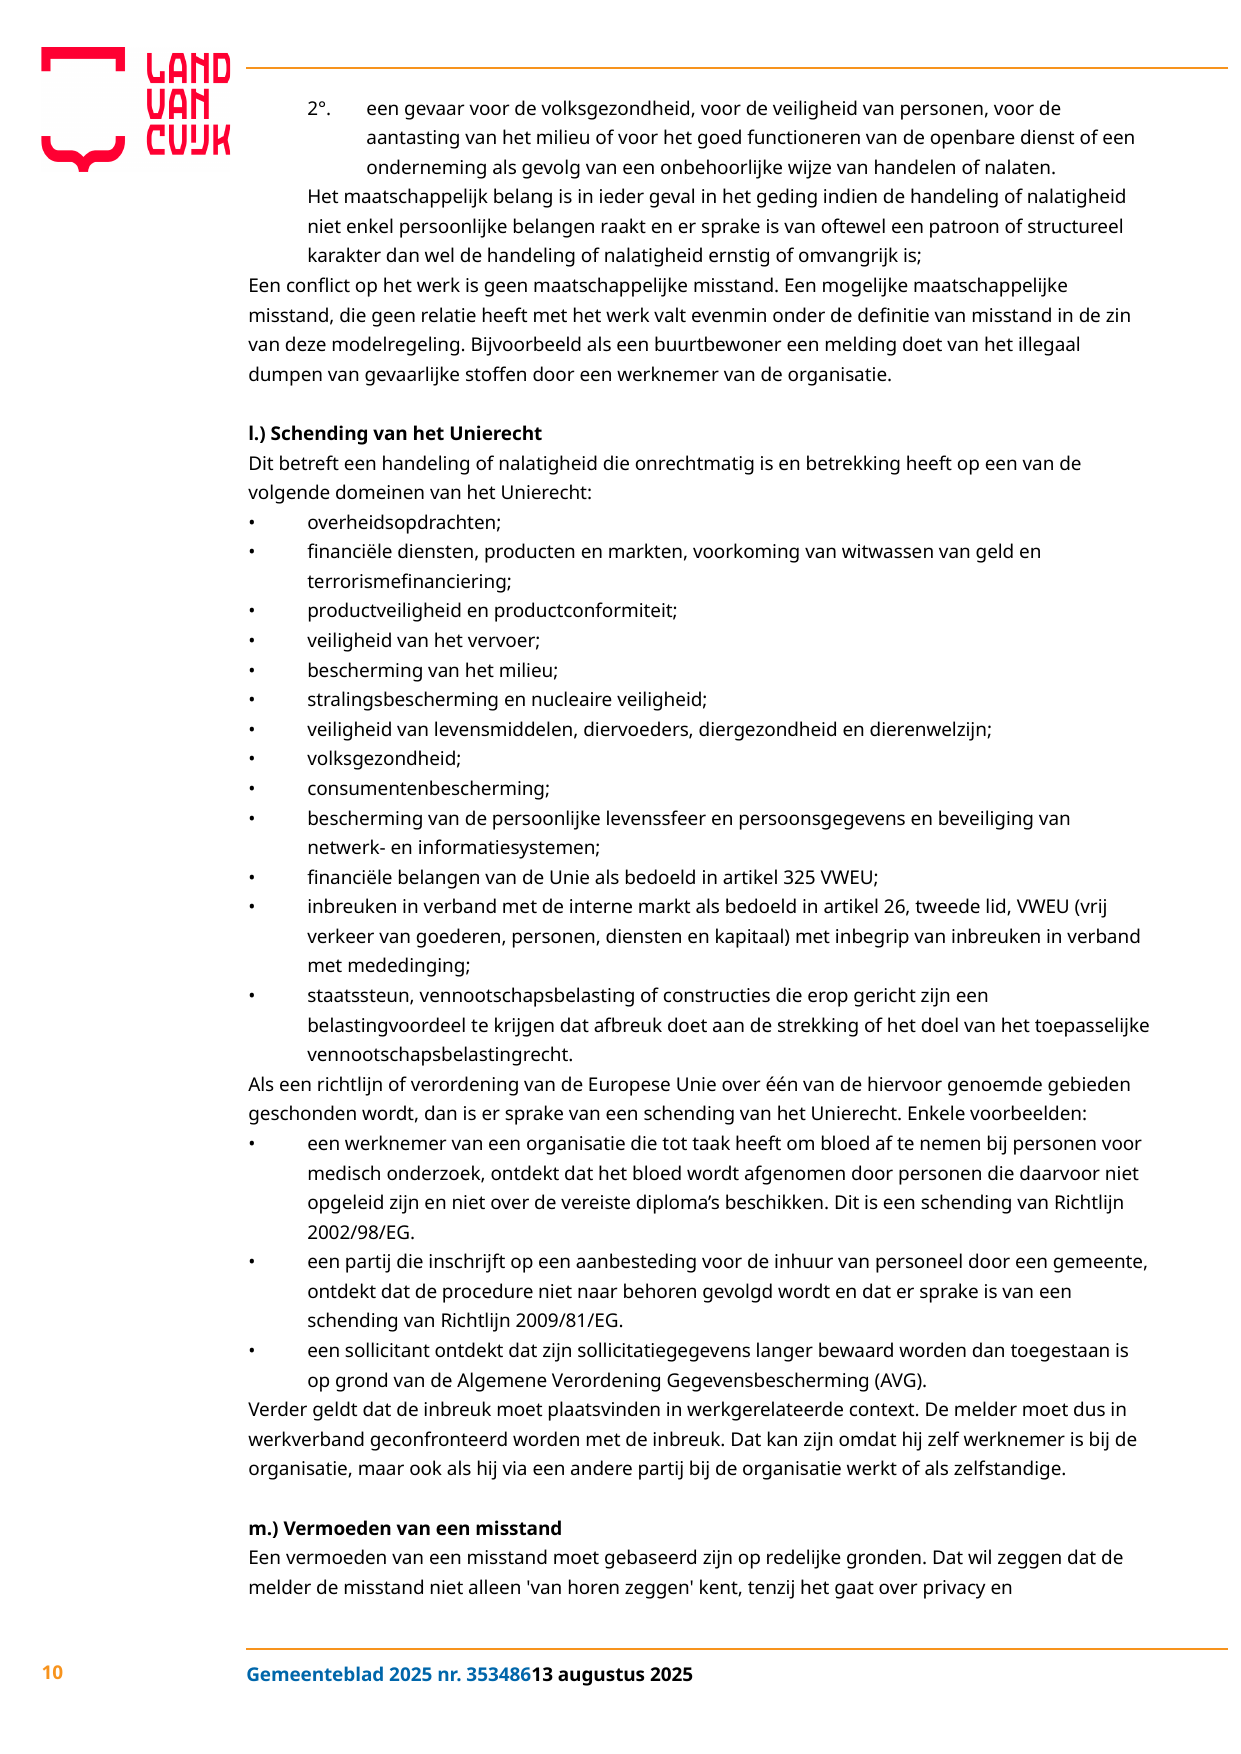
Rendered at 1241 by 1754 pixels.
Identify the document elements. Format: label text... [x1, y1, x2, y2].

list financiële belangen van de Unie als bedoeld in artikel 325 VWEU; [248, 864, 1152, 890]
list Het maatschappelijk belang is in ieder geval in het geding indien de handeling of nalatigheid niet enkel persoonlijke belangen raakt en er sprake is van oftewel een patroon of structureel karakter dan wel de handeling of nalatigheid ernstig of omvangrijk is; [248, 183, 1152, 268]
text Dit betreft een handeling of nalatigheid die onrechtmatig is en betrekking heeft op een van de volgende domeinen van het Unierecht: [248, 450, 1152, 505]
list volksgezondheid; [248, 746, 1152, 771]
list een werknemer van een organisatie die tot taak heeft om bloed af te nemen bij personen voor medisch onderzoek, ontdekt dat het bloed wordt afgenomen door personen die daarvoor niet opgeleid zijn en niet over de vereiste diploma’s beschikken. Dit is een schending van Richtlijn 2002/98/EG. [248, 1130, 1152, 1245]
text Verder geldt dat de inbreuk moet plaatsvinden in werkgerelateerde context. De melder moet dus in werkverband geconfronteerd worden met de inbreuk. Dat kan zijn omdat hij zelf werknemer is bij de organisatie, maar ook als hij via een andere partij bij de organisatie werkt of als zelfstandige. [248, 1396, 1152, 1481]
list consumentenbescherming; [248, 775, 1152, 801]
picture [41, 47, 231, 172]
text Als een richtlijn of verordening van de Europese Unie over één van de hiervoor genoemde gebieden geschonden wordt, dan is er sprake van een schending van het Unierecht. Enkele voorbeelden: [248, 1071, 1152, 1126]
list een gevaar voor de volksgezondheid, voor de veiligheid van personen, voor de aantasting van het milieu of voor het goed functioneren van de openbare dienst of een onderneming als gevolg van een onbehoorlijke wijze van handelen of nalaten. [307, 95, 1152, 180]
list staatssteun, vennootschapsbelasting of constructies die erop gericht zijn een belastingvoordeel te krijgen dat afbreuk doet aan de strekking of het doel van het toepasselijke vennootschapsbelastingrecht. [248, 982, 1152, 1067]
text l.) Schending van het Unierecht [248, 420, 1152, 446]
list veiligheid van levensmiddelen, diervoeders, diergezondheid en dierenwelzijn; [248, 716, 1152, 742]
list overheidsopdrachten; [248, 509, 1152, 535]
list bescherming van de persoonlijke levenssfeer en persoonsgegevens en beveiliging van netwerk- en informatiesystemen; [248, 805, 1152, 860]
list financiële diensten, producten en markten, voorkoming van witwassen van geld en terrorismefinanciering; [248, 538, 1152, 594]
text Een vermoeden van een misstand moet gebaseerd zijn op redelijke gronden. Dat wil zeggen dat de melder de misstand niet alleen 'van horen zeggen' kent, tenzij het gaat over privacy en [248, 1544, 1152, 1600]
text Een conflict op het werk is geen maatschappelijke misstand. Een mogelijke maatschappelijke misstand, die geen relatie heeft met het werk valt evenmin onder de definitie van misstand in de zin van deze modelregeling. Bijvoorbeeld als een buurtbewoner een melding doet van het illegaal dumpen van gevaarlijke stoffen door een werknemer van de organisatie. [248, 272, 1152, 387]
list stralingsbescherming en nucleaire veiligheid; [248, 686, 1152, 712]
list inbreuken in verband met de interne markt als bedoeld in artikel 26, tweede lid, VWEU (vrij verkeer van goederen, personen, diensten en kapitaal) met inbegrip van inbreuken in verband met mededinging; [248, 893, 1152, 978]
text m.) Vermoeden van een misstand [248, 1515, 1152, 1541]
list bescherming van het milieu; [248, 657, 1152, 683]
list een sollicitant ontdekt dat zijn sollicitatiegegevens langer bewaard worden dan toegestaan is op grond van de Algemene Verordening Gegevensbescherming (AVG). [248, 1337, 1152, 1393]
list veiligheid van het vervoer; [248, 627, 1152, 653]
list een partij die inschrijft op een aanbesteding voor de inhuur van personeel door een gemeente, ontdekt dat de procedure niet naar behoren gevolgd wordt en dat er sprake is van een schending van Richtlijn 2009/81/EG. [248, 1248, 1152, 1333]
list productveiligheid en productconformiteit; [248, 598, 1152, 623]
